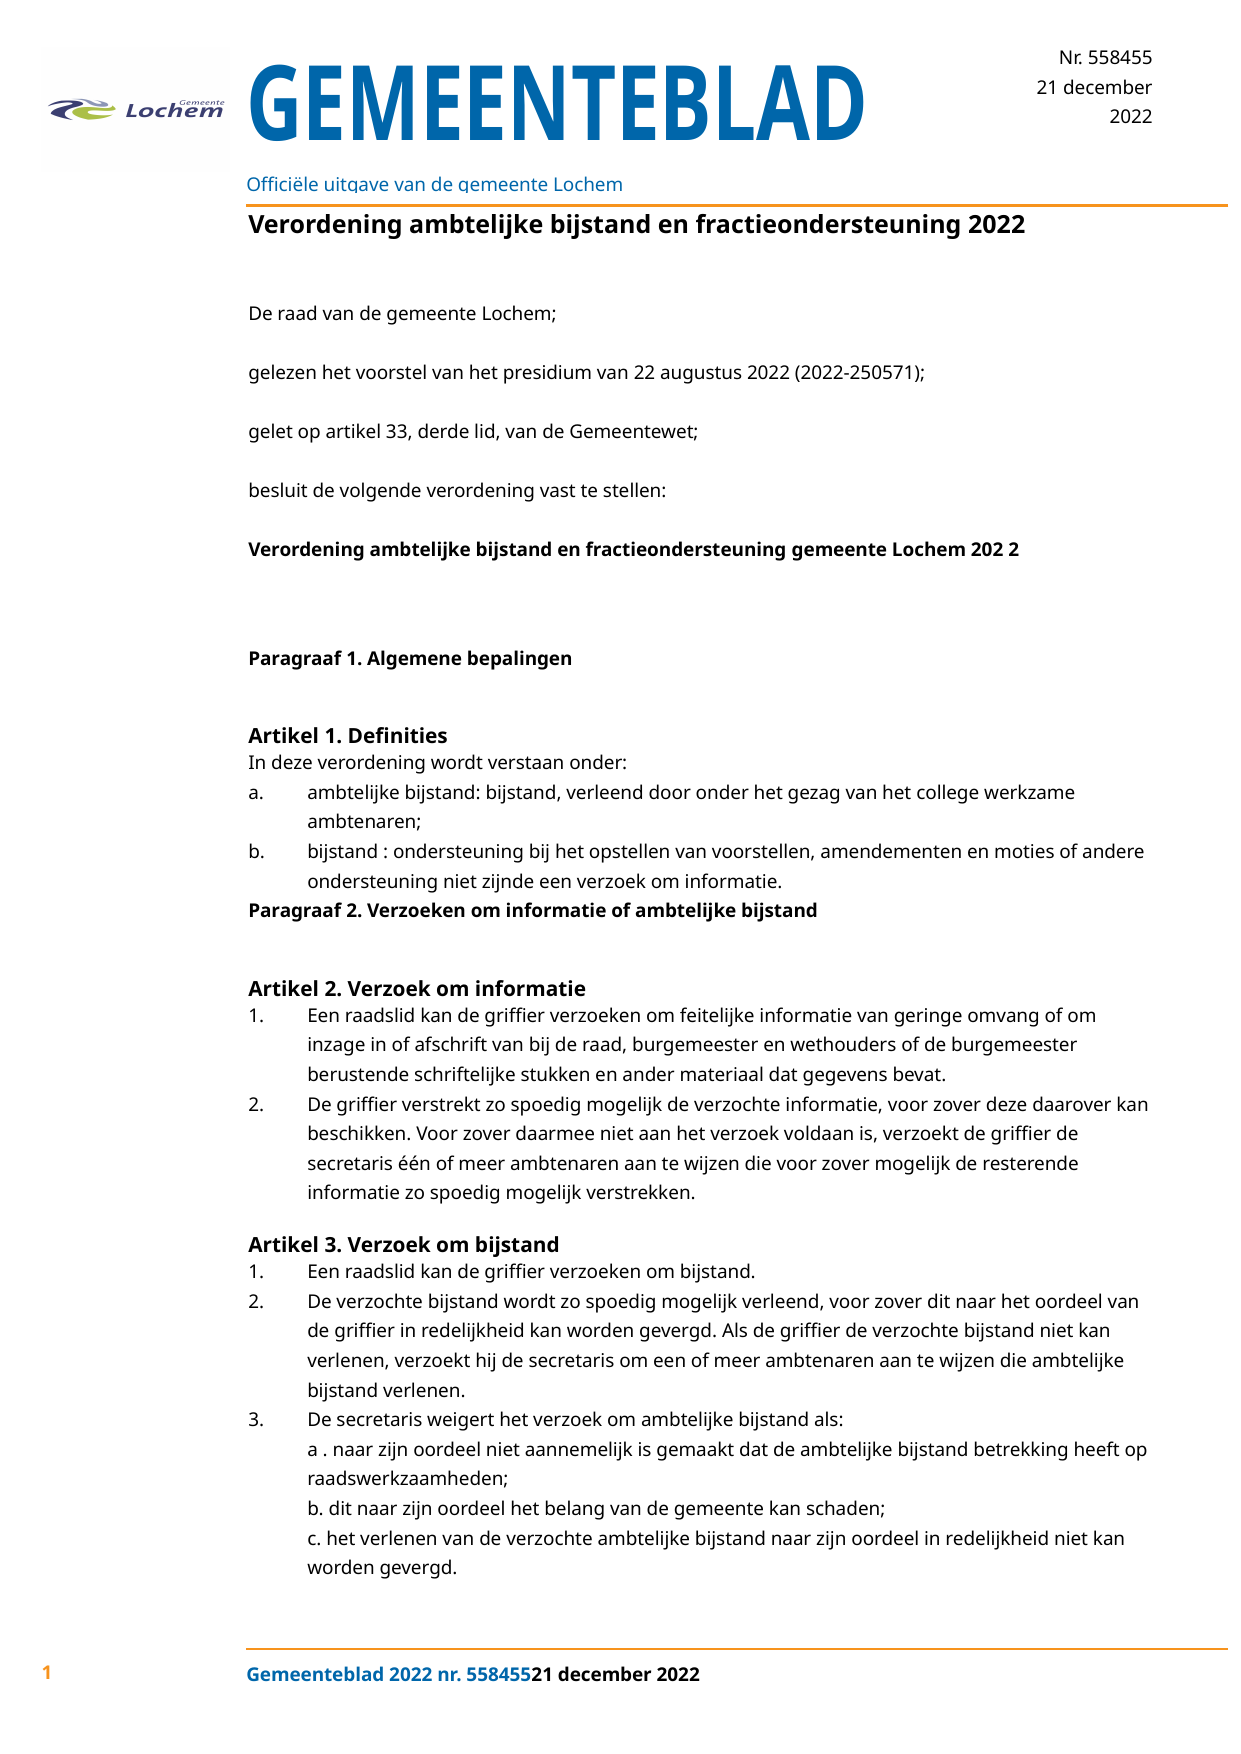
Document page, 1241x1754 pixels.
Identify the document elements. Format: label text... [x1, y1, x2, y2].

text Artikel 3. Verzoek om bijstand [248, 1230, 1152, 1258]
list c. het verlenen van de verzochte ambtelijke bijstand naar zijn oordeel in redelijkheid niet kan worden gevergd. [248, 1525, 1152, 1580]
text besluit de volgende verordening vast te stellen: [248, 477, 1152, 503]
list bijstand : ondersteuning bij het opstellen van voorstellen, amendementen en moties of andere ondersteuning niet zijnde een verzoek om informatie. [248, 838, 1152, 894]
text In deze verordening wordt verstaan onder: [248, 749, 1152, 775]
text Verordening ambtelijke bijstand en fractieondersteuning 2022 [248, 207, 1152, 241]
list a . naar zijn oordeel niet aannemelijk is gemaakt dat de ambtelijke bijstand betrekking heeft op raadswerkzaamheden; [248, 1436, 1152, 1491]
text De raad van de gemeente Lochem; [248, 300, 1152, 326]
list b. dit naar zijn oordeel het belang van de gemeente kan schaden; [248, 1495, 1152, 1521]
text Paragraaf 1. Algemene bepalingen [248, 645, 1152, 671]
list ambtelijke bijstand: bijstand, verleend door onder het gezag van het college werkzame ambtenaren; [248, 779, 1152, 834]
text Paragraaf 2. Verzoeken om informatie of ambtelijke bijstand [248, 897, 1152, 923]
text gelezen het voorstel van het presidium van 22 augustus 2022 (2022-250571); [248, 359, 1152, 385]
text Verordening ambtelijke bijstand en fractieondersteuning gemeente Lochem 202 2 [248, 537, 1152, 562]
list De griffier verstrekt zo spoedig mogelijk de verzochte informatie, voor zover deze daarover kan beschikken. Voor zover daarmee niet aan het verzoek voldaan is, verzoekt de griffier de secretaris één of meer ambtenaren aan te wijzen die voor zover mogelijk de resterende informatie zo spoedig mogelijk verstrekken. [248, 1091, 1152, 1205]
picture [41, 47, 231, 172]
text gelet op artikel 33, derde lid, van de Gemeentewet; [248, 418, 1152, 444]
list De verzochte bijstand wordt zo spoedig mogelijk verleend, voor zover dit naar het oordeel van de griffier in redelijkheid kan worden gevergd. Als de griffier de verzochte bijstand niet kan verlenen, verzoekt hij de secretaris om een of meer ambtenaren aan te wijzen die ambtelijke bijstand verlenen. [248, 1288, 1152, 1402]
text Artikel 1. Definities [248, 721, 1152, 749]
list Een raadslid kan de griffier verzoeken om feitelijke informatie van geringe omvang of om inzage in of afschrift van bij de raad, burgemeester en wethouders of de burgemeester berustende schriftelijke stukken en ander materiaal dat gegevens bevat. [248, 1002, 1152, 1087]
list Een raadslid kan de griffier verzoeken om bijstand. [248, 1258, 1152, 1284]
text Artikel 2. Verzoek om informatie [248, 974, 1152, 1002]
list De secretaris weigert het verzoek om ambtelijke bijstand als: [248, 1406, 1152, 1432]
